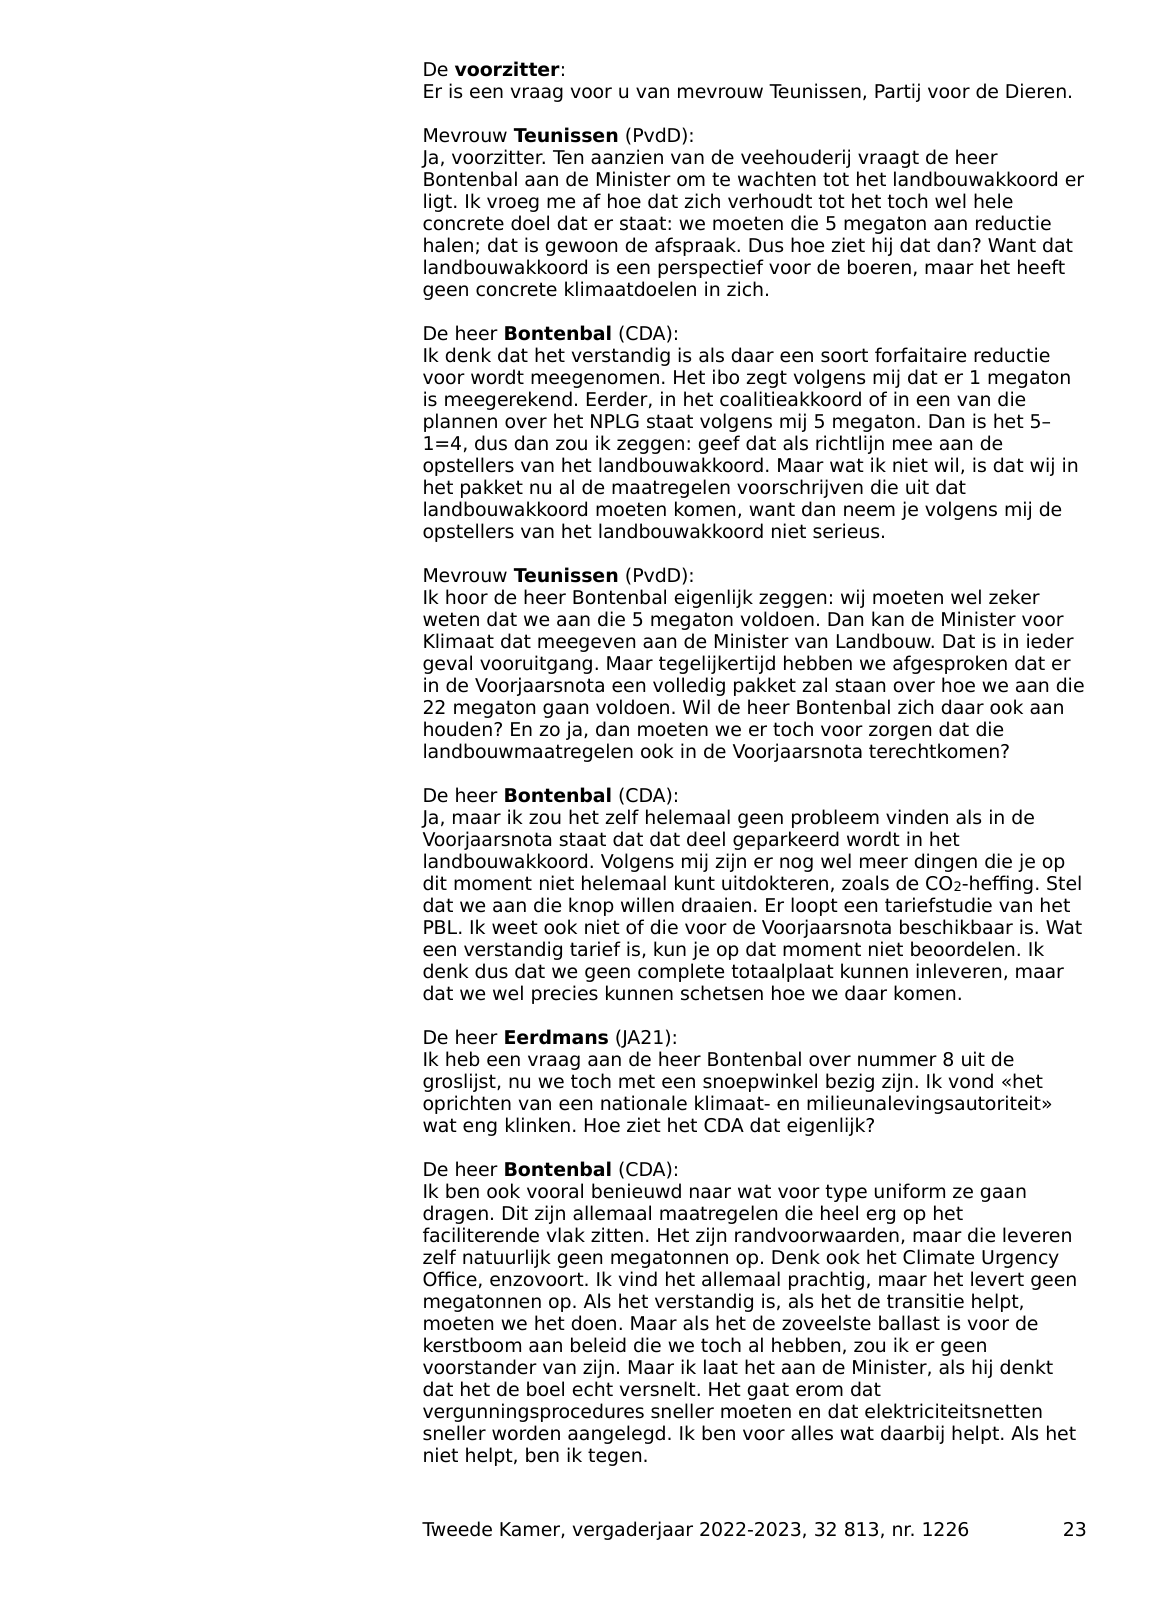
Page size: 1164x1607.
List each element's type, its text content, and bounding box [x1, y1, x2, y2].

text De voorzitter: [422, 59, 1087, 81]
text Er is een vraag voor u van mevrouw Teunissen, Partij voor de Dieren. [422, 81, 1087, 103]
text Mevrouw Teunissen (PvdD): [422, 565, 1087, 587]
text Ik ben ook vooral benieuwd naar wat voor type uniform ze gaan dragen. Dit zijn allemaal maatregelen die heel erg op het faciliterende vlak zitten. Het zijn randvoorwaarden, maar die leveren zelf natuurlijk geen megatonnen op. Denk ook het Climate Urgency Office, enzovoort. Ik vind het allemaal prachtig, maar het levert geen megatonnen op. Als het verstandig is, als het de transitie helpt, moeten we het doen. Maar als het de zoveelste ballast is voor de kerstboom aan beleid die we toch al hebben, zou ik er geen voorstander van zijn. Maar ik laat het aan de Minister, als hij denkt dat het de boel echt versnelt. Het gaat erom dat vergunningsprocedures sneller moeten en dat elektriciteitsnetten sneller worden aangelegd. Ik ben voor alles wat daarbij helpt. Als het niet helpt, ben ik tegen. [422, 1181, 1087, 1467]
text Ja, voorzitter. Ten aanzien van de veehouderij vraagt de heer Bontenbal aan de Minister om te wachten tot het landbouwakkoord er ligt. Ik vroeg me af hoe dat zich verhoudt tot het toch wel hele concrete doel dat er staat: we moeten die 5 megaton aan reductie halen; dat is gewoon de afspraak. Dus hoe ziet hij dat dan? Want dat landbouwakkoord is een perspectief voor de boeren, maar het heeft geen concrete klimaatdoelen in zich. [422, 147, 1087, 301]
text Ja, maar ik zou het zelf helemaal geen probleem vinden als in de Voorjaarsnota staat dat dat deel geparkeerd wordt in het landbouwakkoord. Volgens mij zijn er nog wel meer dingen die je op dit moment niet helemaal kunt uitdokteren, zoals de CO2-heffing. Stel dat we aan die knop willen draaien. Er loopt een tariefstudie van het PBL. Ik weet ook niet of die voor de Voorjaarsnota beschikbaar is. Wat een verstandig tarief is, kun je op dat moment niet beoordelen. Ik denk dus dat we geen complete totaalplaat kunnen inleveren, maar dat we wel precies kunnen schetsen hoe we daar komen. [422, 807, 1087, 1005]
text De heer Bontenbal (CDA): [422, 1159, 1087, 1181]
text Ik denk dat het verstandig is als daar een soort forfaitaire reductie voor wordt meegenomen. Het ibo zegt volgens mij dat er 1 megaton is meegerekend. Eerder, in het coalitieakkoord of in een van die plannen over het NPLG staat volgens mij 5 megaton. Dan is het 5–1=4, dus dan zou ik zeggen: geef dat als richtlijn mee aan de opstellers van het landbouwakkoord. Maar wat ik niet wil, is dat wij in het pakket nu al de maatregelen voorschrijven die uit dat landbouwakkoord moeten komen, want dan neem je volgens mij de opstellers van het landbouwakkoord niet serieus. [422, 345, 1087, 543]
text De heer Bontenbal (CDA): [422, 785, 1087, 807]
text Mevrouw Teunissen (PvdD): [422, 125, 1087, 147]
text De heer Eerdmans (JA21): [422, 1027, 1087, 1049]
text De heer Bontenbal (CDA): [422, 323, 1087, 345]
text Ik heb een vraag aan de heer Bontenbal over nummer 8 uit de groslijst, nu we toch met een snoepwinkel bezig zijn. Ik vond «het oprichten van een nationale klimaat- en milieunalevingsautoriteit» wat eng klinken. Hoe ziet het CDA dat eigenlijk? [422, 1049, 1087, 1137]
text Ik hoor de heer Bontenbal eigenlijk zeggen: wij moeten wel zeker weten dat we aan die 5 megaton voldoen. Dan kan de Minister voor Klimaat dat meegeven aan de Minister van Landbouw. Dat is in ieder geval vooruitgang. Maar tegelijkertijd hebben we afgesproken dat er in de Voorjaarsnota een volledig pakket zal staan over hoe we aan die 22 megaton gaan voldoen. Wil de heer Bontenbal zich daar ook aan houden? En zo ja, dan moeten we er toch voor zorgen dat die landbouwmaatregelen ook in de Voorjaarsnota terechtkomen? [422, 587, 1087, 763]
